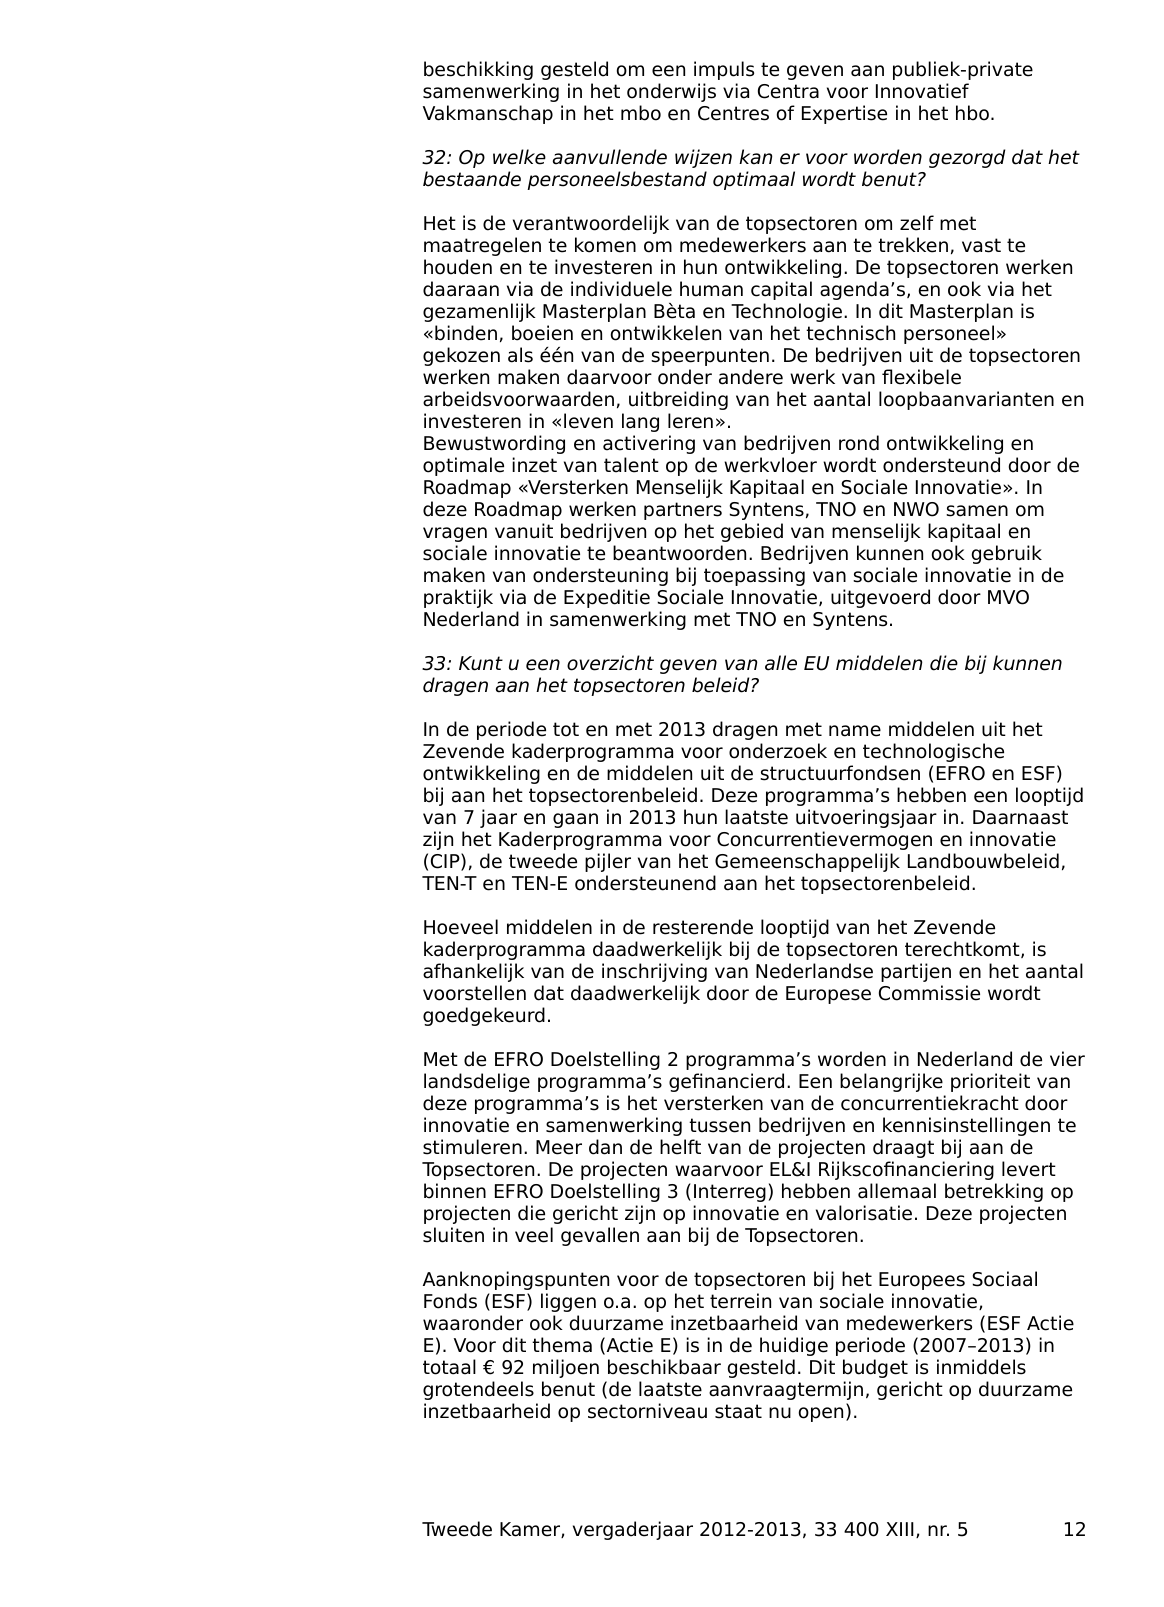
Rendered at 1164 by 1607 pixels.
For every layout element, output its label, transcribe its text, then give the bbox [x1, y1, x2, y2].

text 32: Op welke aanvullende wijzen kan er voor worden gezorgd dat het bestaande personeelsbestand optimaal wordt benut? [422, 147, 1087, 191]
text Bewustwording en activering van bedrijven rond ontwikkeling en optimale inzet van talent op de werkvloer wordt ondersteund door de Roadmap «Versterken Menselijk Kapitaal en Sociale Innovatie». In deze Roadmap werken partners Syntens, TNO en NWO samen om vragen vanuit bedrijven op het gebied van menselijk kapitaal en sociale innovatie te beantwoorden. Bedrijven kunnen ook gebruik maken van ondersteuning bij toepassing van sociale innovatie in de praktijk via de Expeditie Sociale Innovatie, uitgevoerd door MVO Nederland in samenwerking met TNO en Syntens. [422, 433, 1087, 631]
text In de periode tot en met 2013 dragen met name middelen uit het Zevende kaderprogramma voor onderzoek en technologische ontwikkeling en de middelen uit de structuurfondsen (EFRO en ESF) bij aan het topsectorenbeleid. Deze programma’s hebben een looptijd van 7 jaar en gaan in 2013 hun laatste uitvoeringsjaar in. Daarnaast zijn het Kaderprogramma voor Concurrentievermogen en innovatie (CIP), de tweede pijler van het Gemeenschappelijk Landbouwbeleid, TEN-T en TEN-E ondersteunend aan het topsectorenbeleid. [422, 719, 1087, 895]
text beschikking gesteld om een impuls te geven aan publiek-private samenwerking in het onderwijs via Centra voor Innovatief Vakmanschap in het mbo en Centres of Expertise in het hbo. [422, 59, 1087, 125]
text Hoeveel middelen in de resterende looptijd van het Zevende kaderprogramma daadwerkelijk bij de topsectoren terechtkomt, is afhankelijk van de inschrijving van Nederlandse partijen en het aantal voorstellen dat daadwerkelijk door de Europese Commissie wordt goedgekeurd. [422, 917, 1087, 1027]
text 33: Kunt u een overzicht geven van alle EU middelen die bij kunnen dragen aan het topsectoren beleid? [422, 653, 1087, 697]
text Het is de verantwoordelijk van de topsectoren om zelf met maatregelen te komen om medewerkers aan te trekken, vast te houden en te investeren in hun ontwikkeling. De topsectoren werken daaraan via de individuele human capital agenda’s, en ook via het gezamenlijk Masterplan Bèta en Technologie. In dit Masterplan is «binden, boeien en ontwikkelen van het technisch personeel» gekozen als één van de speerpunten. De bedrijven uit de topsectoren werken maken daarvoor onder andere werk van flexibele arbeidsvoorwaarden, uitbreiding van het aantal loopbaanvarianten en investeren in «leven lang leren». [422, 213, 1087, 433]
text Met de EFRO Doelstelling 2 programma’s worden in Nederland de vier landsdelige programma’s gefinancierd. Een belangrijke prioriteit van deze programma’s is het versterken van de concurrentiekracht door innovatie en samenwerking tussen bedrijven en kennisinstellingen te stimuleren. Meer dan de helft van de projecten draagt bij aan de Topsectoren. De projecten waarvoor EL&I Rijkscofinanciering levert binnen EFRO Doelstelling 3 (Interreg) hebben allemaal betrekking op projecten die gericht zijn op innovatie en valorisatie. Deze projecten sluiten in veel gevallen aan bij de Topsectoren. [422, 1049, 1087, 1247]
text Aanknopingspunten voor de topsectoren bij het Europees Sociaal Fonds (ESF) liggen o.a. op het terrein van sociale innovatie, waaronder ook duurzame inzetbaarheid van medewerkers (ESF Actie E). Voor dit thema (Actie E) is in de huidige periode (2007–2013) in totaal € 92 miljoen beschikbaar gesteld. Dit budget is inmiddels grotendeels benut (de laatste aanvraagtermijn, gericht op duurzame inzetbaarheid op sectorniveau staat nu open). [422, 1269, 1087, 1423]
